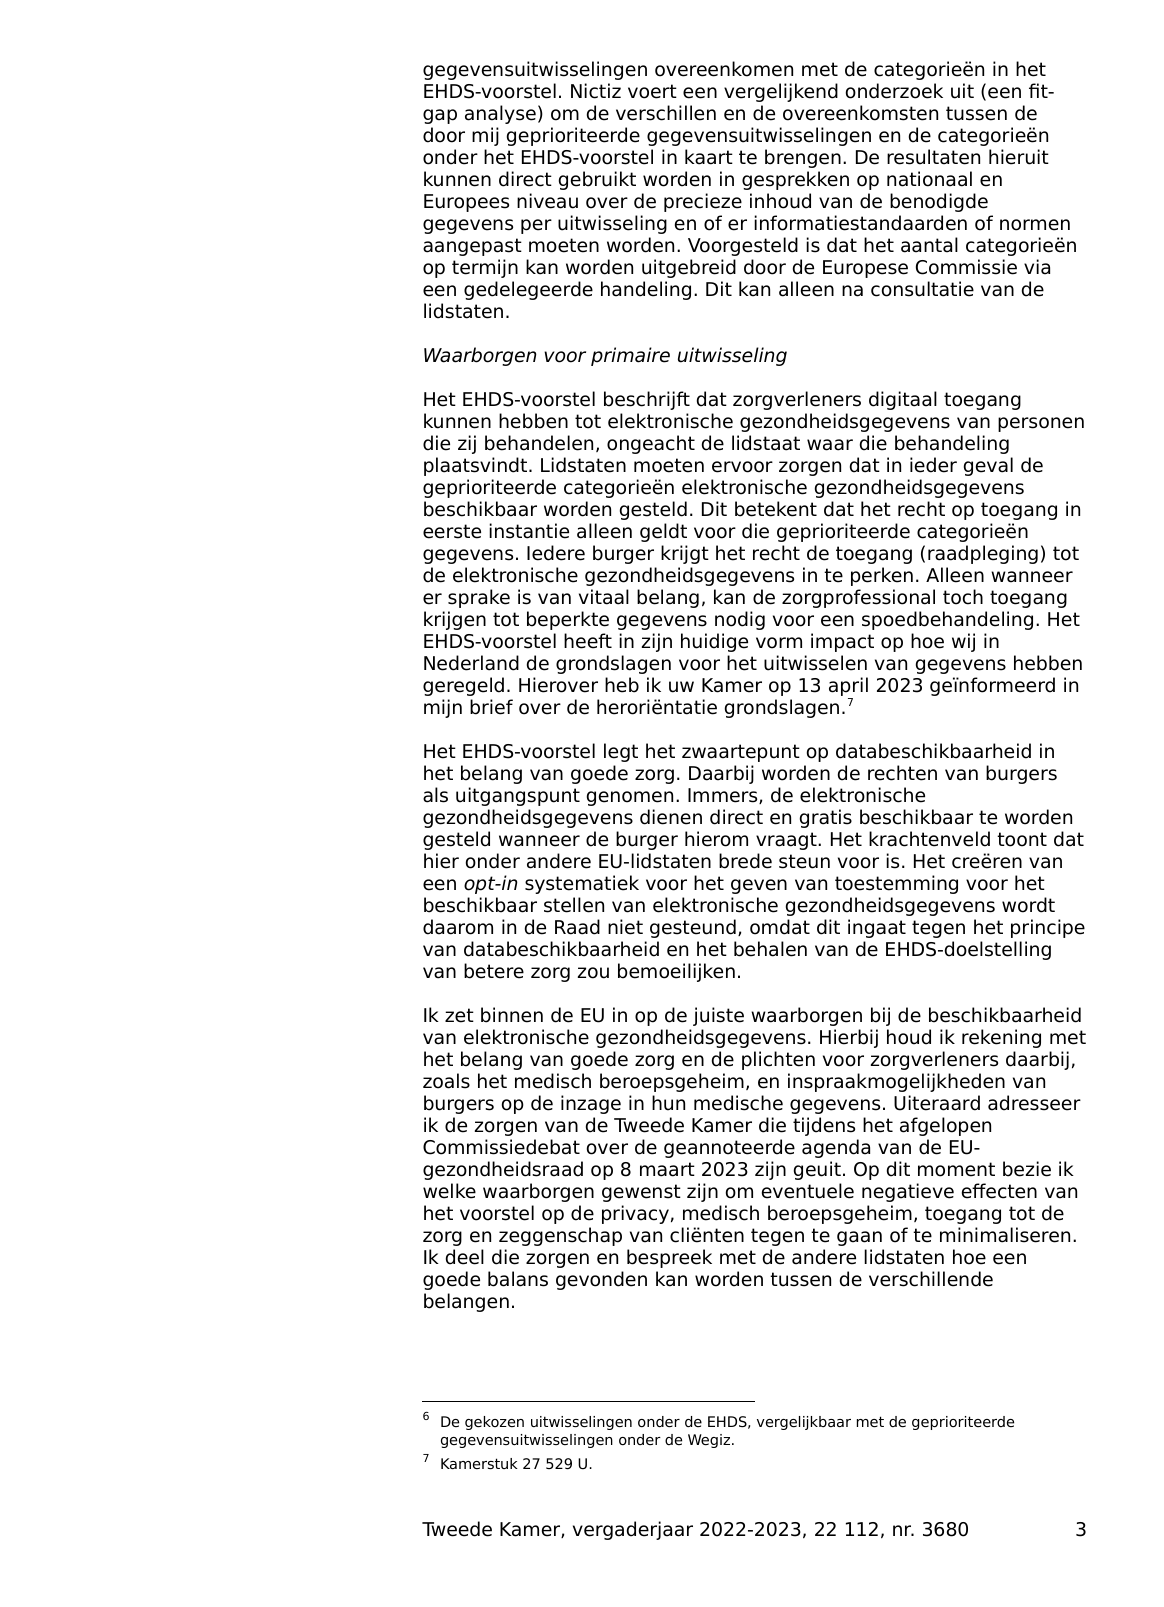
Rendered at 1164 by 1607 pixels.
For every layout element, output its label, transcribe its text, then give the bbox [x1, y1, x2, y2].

text Ik zet binnen de EU in op de juiste waarborgen bij de beschikbaarheid van elektronische gezondheidsgegevens. Hierbij houd ik rekening met het belang van goede zorg en de plichten voor zorgverleners daarbij, zoals het medisch beroepsgeheim, en inspraakmogelijkheden van burgers op de inzage in hun medische gegevens. Uiteraard adresseer ik de zorgen van de Tweede Kamer die tijdens het afgelopen Commissiedebat over de geannoteerde agenda van de EU-gezondheidsraad op 8 maart 2023 zijn geuit. Op dit moment bezie ik welke waarborgen gewenst zijn om eventuele negatieve effecten van het voorstel op de privacy, medisch beroepsgeheim, toegang tot de zorg en zeggenschap van cliënten tegen te gaan of te minimaliseren. Ik deel die zorgen en bespreek met de andere lidstaten hoe een goede balans gevonden kan worden tussen de verschillende belangen. [422, 1005, 1087, 1313]
text Het EHDS-voorstel legt het zwaartepunt op databeschikbaarheid in het belang van goede zorg. Daarbij worden de rechten van burgers als uitgangspunt genomen. Immers, de elektronische gezondheidsgegevens dienen direct en gratis beschikbaar te worden gesteld wanneer de burger hierom vraagt. Het krachtenveld toont dat hier onder andere EU-lidstaten brede steun voor is. Het creëren van een opt-in systematiek voor het geven van toestemming voor het beschikbaar stellen van elektronische gezondheidsgegevens wordt daarom in de Raad niet gesteund, omdat dit ingaat tegen het principe van databeschikbaarheid en het behalen van de EHDS-doelstelling van betere zorg zou bemoeilijken. [422, 741, 1087, 983]
text gegevensuitwisselingen overeenkomen met de categorieën in het EHDS-voorstel. Nictiz voert een vergelijkend onderzoek uit (een fit-gap analyse) om de verschillen en de overeenkomsten tussen de door mij geprioriteerde gegevensuitwisselingen en de categorieën onder het EHDS-voorstel in kaart te brengen. De resultaten hieruit kunnen direct gebruikt worden in gesprekken op nationaal en Europees niveau over de precieze inhoud van de benodigde gegevens per uitwisseling en of er informatiestandaarden of normen aangepast moeten worden. Voorgesteld is dat het aantal categorieën op termijn kan worden uitgebreid door de Europese Commissie via een gedelegeerde handeling. Dit kan alleen na consultatie van de lidstaten. [422, 59, 1087, 323]
subtitle Waarborgen voor primaire uitwisseling [422, 345, 1087, 367]
text Kamerstuk 27 529 U. [422, 1452, 1087, 1474]
text Het EHDS-voorstel beschrijft dat zorgverleners digitaal toegang kunnen hebben tot elektronische gezondheidsgegevens van personen die zij behandelen, ongeacht de lidstaat waar die behandeling plaatsvindt. Lidstaten moeten ervoor zorgen dat in ieder geval de geprioriteerde categorieën elektronische gezondheidsgegevens beschikbaar worden gesteld. Dit betekent dat het recht op toegang in eerste instantie alleen geldt voor die geprioriteerde categorieën gegevens. Iedere burger krijgt het recht de toegang (raadpleging) tot de elektronische gezondheidsgegevens in te perken. Alleen wanneer er sprake is van vitaal belang, kan de zorgprofessional toch toegang krijgen tot beperkte gegevens nodig voor een spoedbehandeling. Het EHDS-voorstel heeft in zijn huidige vorm impact op hoe wij in Nederland de grondslagen voor het uitwisselen van gegevens hebben geregeld. Hierover heb ik uw Kamer op 13 april 2023 geïnformeerd in mijn brief over de heroriëntatie grondslagen. [422, 389, 1087, 719]
text De gekozen uitwisselingen onder de EHDS, vergelijkbaar met de geprioriteerde gegevensuitwisselingen onder de Wegiz. [422, 1410, 1087, 1449]
